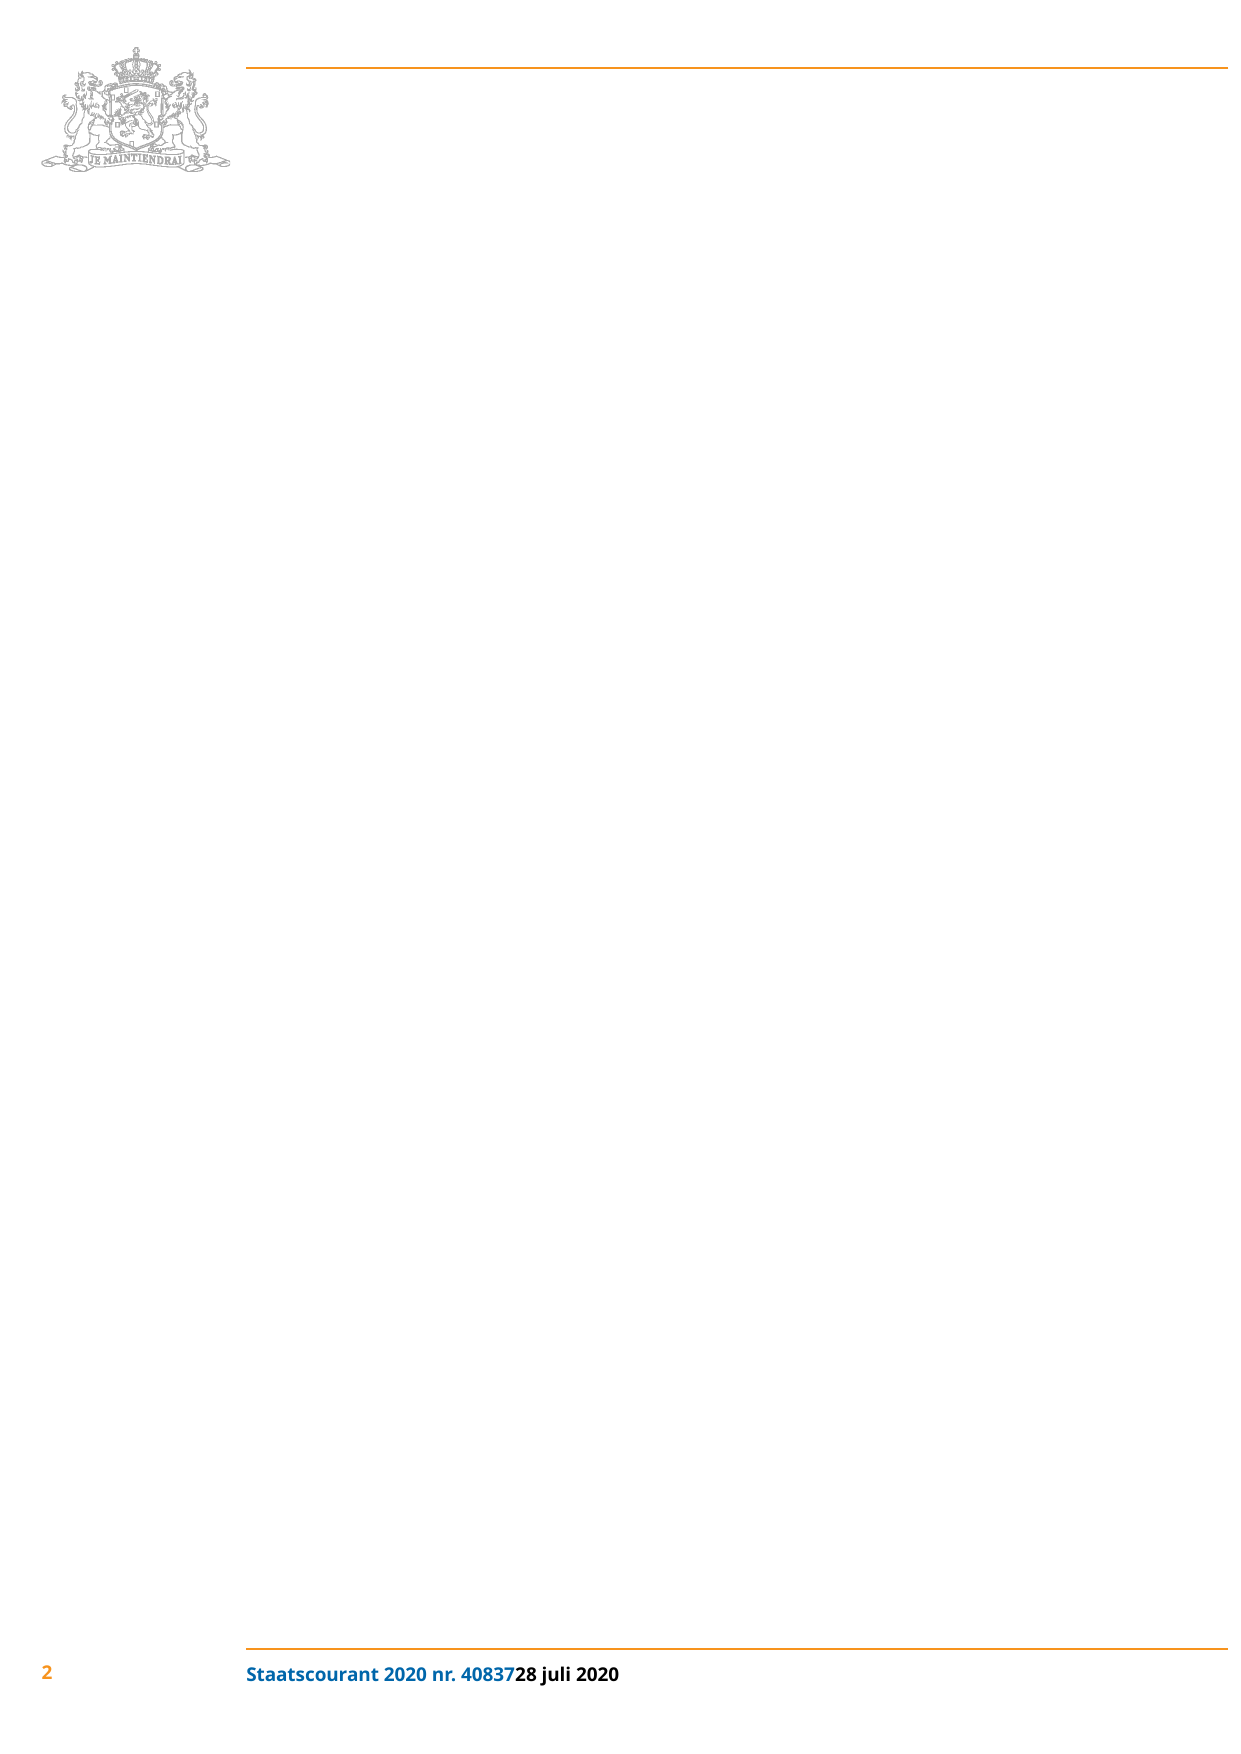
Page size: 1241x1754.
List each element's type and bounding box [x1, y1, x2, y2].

picture [41, 47, 231, 172]
